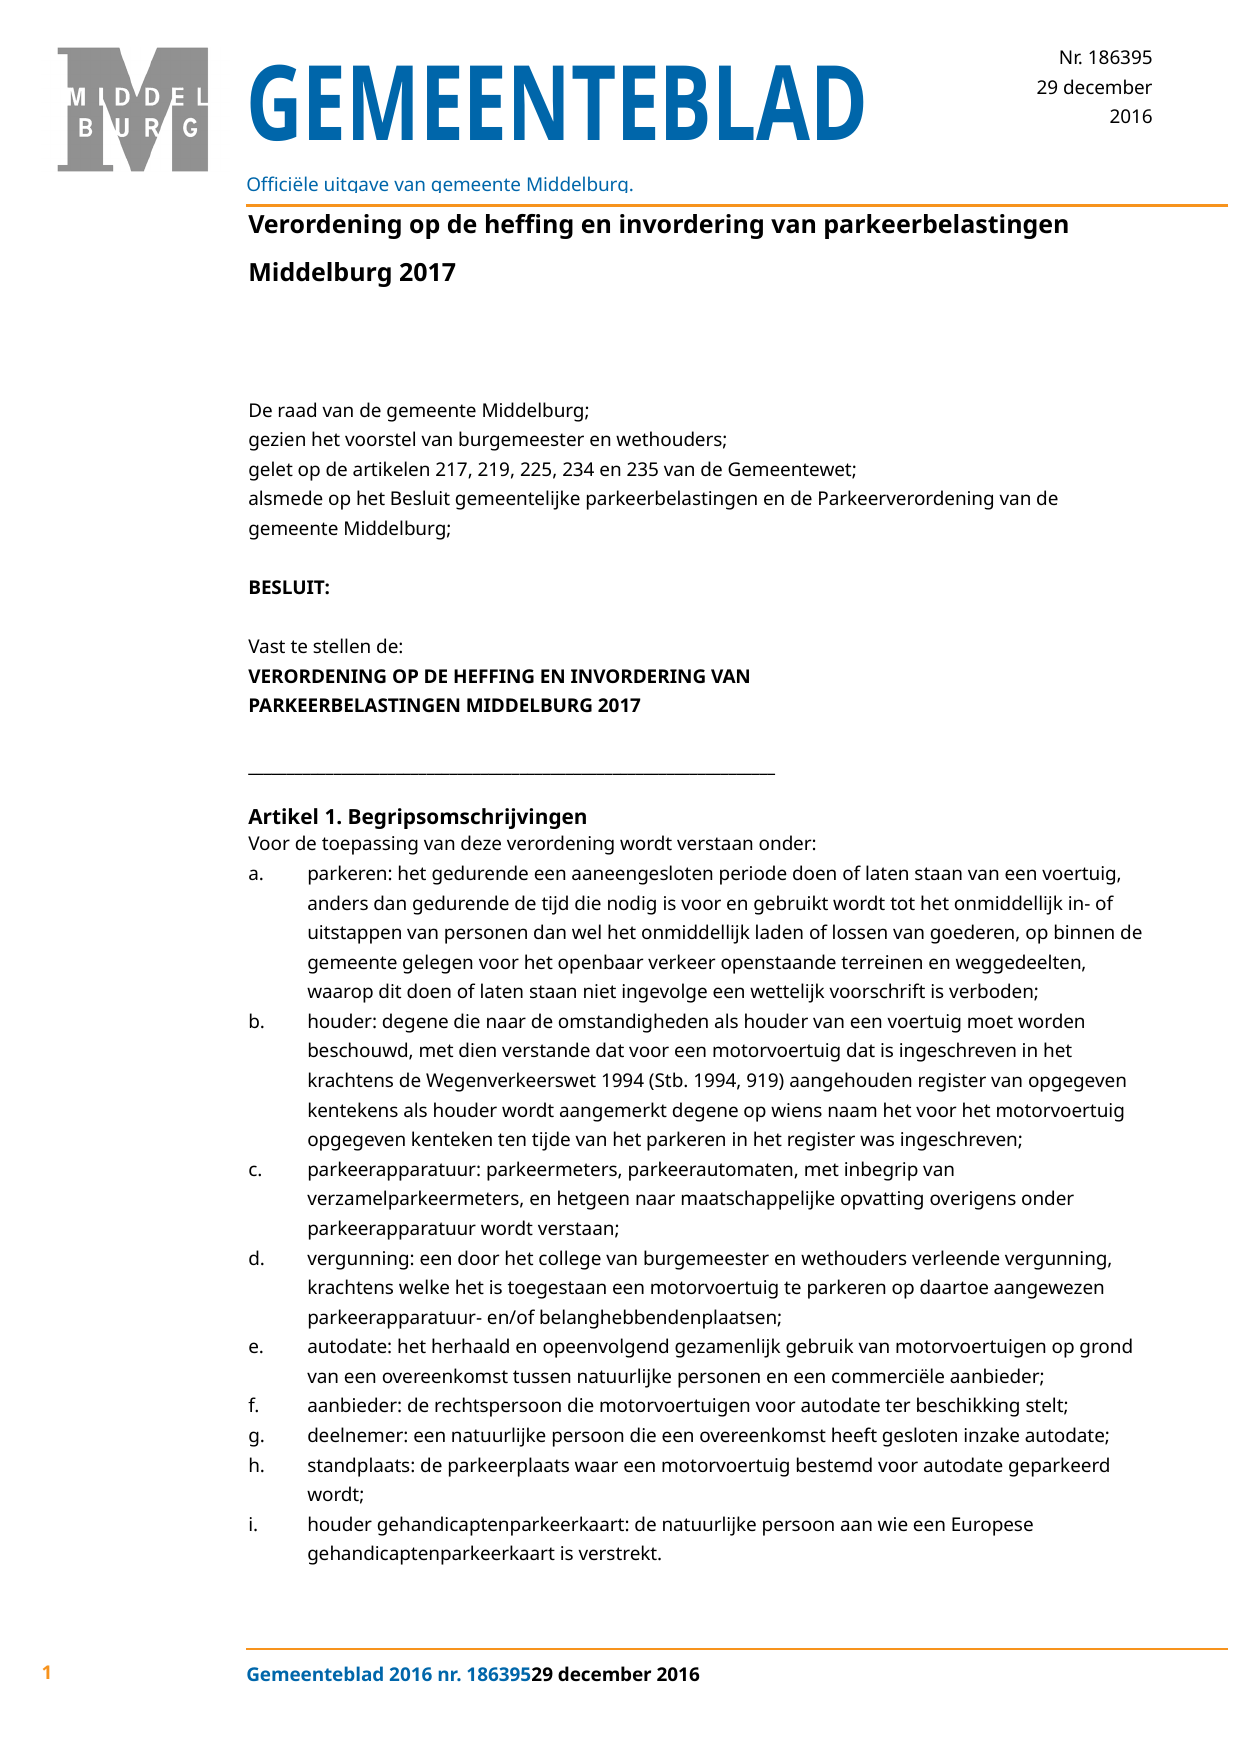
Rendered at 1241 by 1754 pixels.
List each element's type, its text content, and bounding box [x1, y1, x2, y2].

list deelnemer: een natuurlijke persoon die een overeenkomst heeft gesloten inzake autodate; [248, 1422, 1152, 1448]
text Verordening op de heffing en invordering van parkeerbelastingen Middelburg 2017 [248, 207, 1152, 288]
list parkeerapparatuur: parkeermeters, parkeerautomaten, met inbegrip van verzamelparkeermeters, en hetgeen naar maatschappelijke opvatting overigens onder parkeerapparatuur wordt verstaan; [248, 1156, 1152, 1241]
list vergunning: een door het college van burgemeester en wethouders verleende vergunning, krachtens welke het is toegestaan een motorvoertuig te parkeren op daartoe aangewezen parkeerapparatuur- en/of belanghebbendenplaatsen; [248, 1245, 1152, 1330]
text Vast te stellen de: [248, 633, 1152, 659]
list parkeren: het gedurende een aaneengesloten periode doen of laten staan van een voertuig, anders dan gedurende de tijd die nodig is voor en gebruikt wordt tot het onmiddellijk in- of uitstappen van personen dan wel het onmiddellijk laden of lossen van goederen, op binnen de gemeente gelegen voor het openbaar verkeer openstaande terreinen en weggedeelten, waarop dit doen of laten staan niet ingevolge een wettelijk voorschrift is verboden; [248, 860, 1152, 1004]
list standplaats: de parkeerplaats waar een motorvoertuig bestemd voor autodate geparkeerd wordt; [248, 1452, 1152, 1507]
list houder gehandicaptenparkeerkaart: de natuurlijke persoon aan wie een Europese gehandicaptenparkeerkaart is verstrekt. [248, 1511, 1152, 1566]
text gezien het voorstel van burgemeester en wethouders; [248, 426, 1152, 452]
text Voor de toepassing van deze verordening wordt verstaan onder: [248, 831, 1152, 856]
text Artikel 1. Begripsomschrijvingen [248, 802, 1152, 831]
text gelet op de artikelen 217, 219, 225, 234 en 235 van de Gemeentewet; [248, 456, 1152, 482]
text VERORDENING OP DE HEFFING EN INVORDERING VAN [248, 663, 1152, 689]
text BESLUIT: [248, 574, 1152, 600]
text De raad van de gemeente Middelburg; [248, 397, 1152, 422]
list autodate: het herhaald en opeenvolgend gezamenlijk gebruik van motorvoertuigen op grond van een overeenkomst tussen natuurlijke personen en een commerciële aanbieder; [248, 1333, 1152, 1389]
text alsmede op het Besluit gemeentelijke parkeerbelastingen en de Parkeerverordening van de gemeente Middelburg; [248, 486, 1152, 541]
text ____________________________________________________________________ [248, 752, 1152, 777]
list houder: degene die naar de omstandigheden als houder van een voertuig moet worden beschouwd, met dien verstande dat voor een motorvoertuig dat is ingeschreven in het krachtens de Wegenverkeerswet 1994 (Stb. 1994, 919) aangehouden register van opgegeven kentekens als houder wordt aangemerkt degene op wiens naam het voor het motorvoertuig opgegeven kenteken ten tijde van het parkeren in het register was ingeschreven; [248, 1008, 1152, 1152]
list aanbieder: de rechtspersoon die motorvoertuigen voor autodate ter beschikking stelt; [248, 1393, 1152, 1418]
text PARKEERBELASTINGEN MIDDELBURG 2017 [248, 693, 1152, 718]
picture [41, 47, 231, 172]
